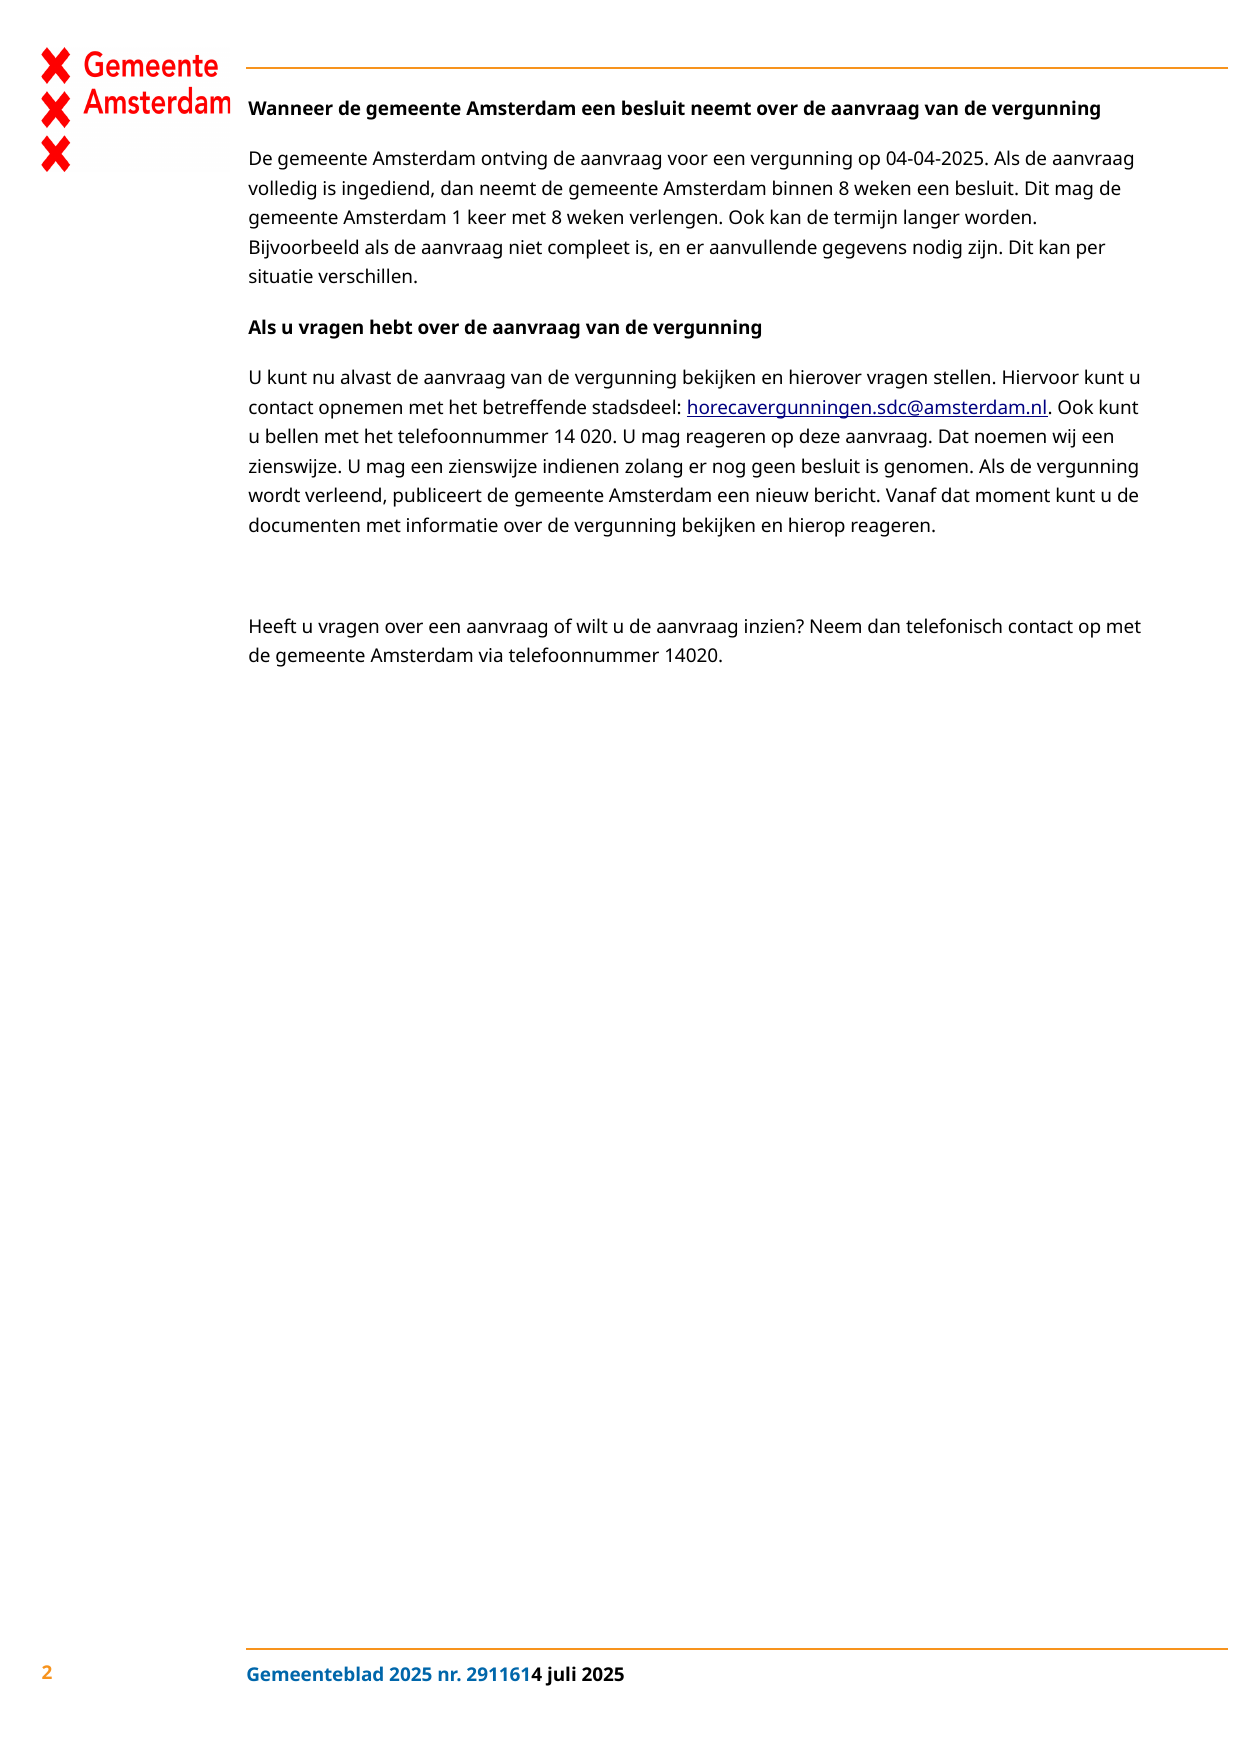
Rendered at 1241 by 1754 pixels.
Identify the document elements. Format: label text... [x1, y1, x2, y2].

text Wanneer de gemeente Amsterdam een besluit neemt over de aanvraag van de vergunning [248, 95, 1152, 121]
text Heeft u vragen over een aanvraag of wilt u de aanvraag inzien? Neem dan telefonisch contact op met de gemeente Amsterdam via telefoonnummer 14020. [248, 613, 1152, 668]
text Als u vragen hebt over de aanvraag van de vergunning [248, 314, 1152, 340]
picture [41, 47, 231, 172]
text U kunt nu alvast de aanvraag van de vergunning bekijken en hierover vragen stellen. Hiervoor kunt u contact opnemen met het betreffende stadsdeel: horecavergunningen.sdc@amsterdam.nl. Ook kunt u bellen met het telefoonnummer 14 020. U mag reageren op deze aanvraag. Dat noemen wij een zienswijze. U mag een zienswijze indienen zolang er nog geen besluit is genomen. Als de vergunning wordt verleend, publiceert de gemeente Amsterdam een nieuw bericht. Vanaf dat moment kunt u de documenten met informatie over de vergunning bekijken en hierop reageren. [248, 364, 1152, 538]
text De gemeente Amsterdam ontving de aanvraag voor een vergunning op 04-04-2025. Als de aanvraag volledig is ingediend, dan neemt de gemeente Amsterdam binnen 8 weken een besluit. Dit mag de gemeente Amsterdam 1 keer met 8 weken verlengen. Ook kan de termijn langer worden. Bijvoorbeeld als de aanvraag niet compleet is, en er aanvullende gegevens nodig zijn. Dit kan per situatie verschillen. [248, 145, 1152, 289]
